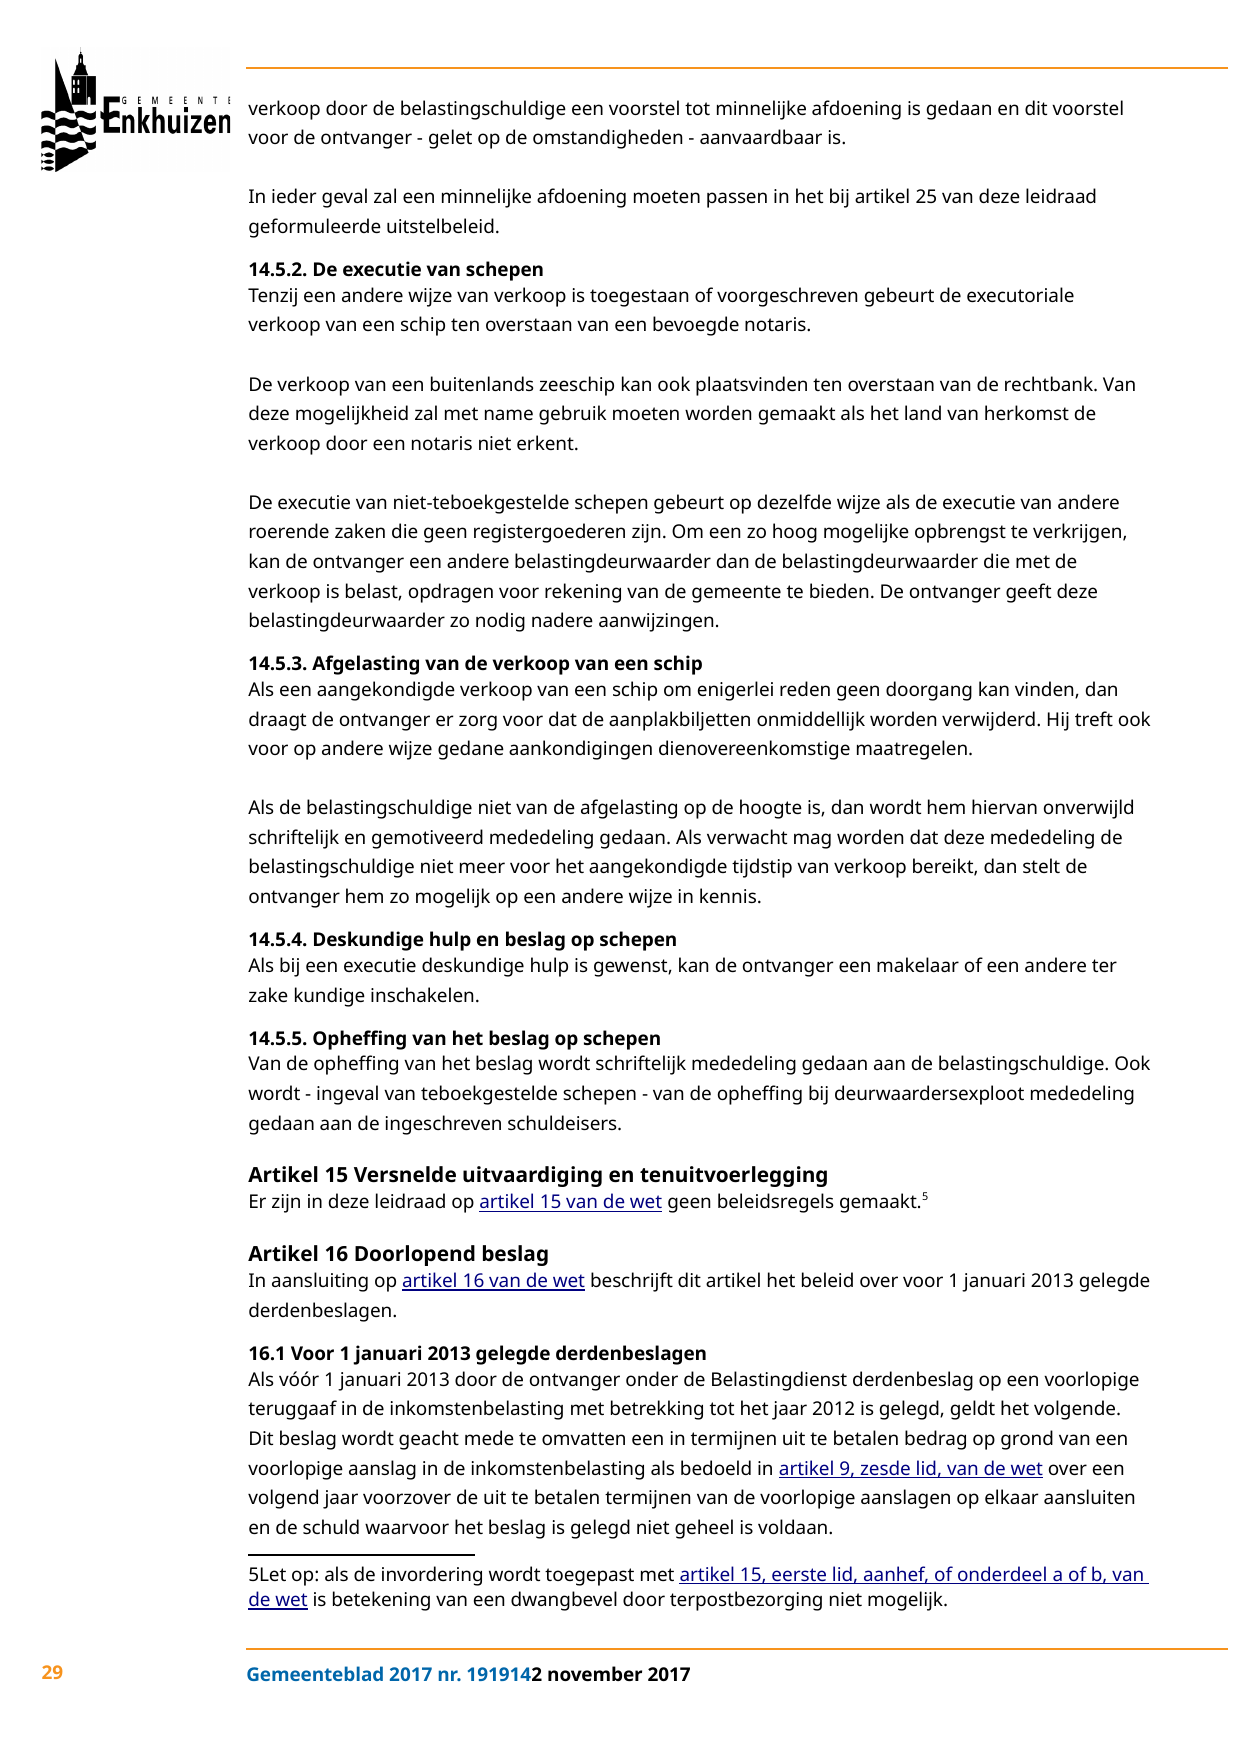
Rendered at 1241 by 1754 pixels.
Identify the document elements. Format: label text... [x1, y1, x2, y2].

text Let op: als de invordering wordt toegepast met artikel 15, eerste lid, aanhef, of onderdeel a of b, van de wet is betekening van een dwangbevel door terpostbezorging niet mogelijk. [248, 1561, 1152, 1612]
text Als bij een executie deskundige hulp is gewenst, kan de ontvanger een makelaar of een andere ter zake kundige inschakelen. [248, 952, 1152, 1007]
text De executie van niet-teboekgestelde schepen gebeurt op dezelfde wijze als de executie van andere roerende zaken die geen registergoederen zijn. Om een zo hoog mogelijke opbrengst te verkrijgen, kan de ontvanger een andere belastingdeurwaarder dan de belastingdeurwaarder die met de verkoop is belast, opdragen voor rekening van de gemeente te bieden. De ontvanger geeft deze belastingdeurwaarder zo nodig nadere aanwijzingen. [248, 489, 1152, 633]
text Als de belastingschuldige niet van de afgelasting op de hoogte is, dan wordt hem hiervan onverwijld schriftelijk en gemotiveerd mededeling gedaan. Als verwacht mag worden dat deze mededeling de belastingschuldige niet meer voor het aangekondigde tijdstip van verkoop bereikt, dan stelt de ontvanger hem zo mogelijk op een andere wijze in kennis. [248, 794, 1152, 909]
text 14.5.4. Deskundige hulp en beslag op schepen [248, 926, 1152, 952]
text Er zijn in deze leidraad op artikel 15 van de wet geen beleidsregels gemaakt. [248, 1189, 1152, 1214]
text Tenzij een andere wijze van verkoop is toegestaan of voorgeschreven gebeurt de executoriale verkoop van een schip ten overstaan van een bevoegde notaris. [248, 282, 1152, 337]
text Artikel 15 Versnelde uitvaardiging en tenuitvoerlegging [248, 1160, 1152, 1189]
text Van de opheffing van het beslag wordt schriftelijk mededeling gedaan aan de belastingschuldige. Ook wordt - ingeval van teboekgestelde schepen - van de opheffing bij deurwaardersexploot mededeling gedaan aan de ingeschreven schuldeisers. [248, 1051, 1152, 1136]
text 14.5.2. De executie van schepen [248, 256, 1152, 282]
text In aansluiting op artikel 16 van de wet beschrijft dit artikel het beleid over voor 1 januari 2013 gelegde derdenbeslagen. [248, 1267, 1152, 1323]
text Artikel 16 Doorlopend beslag [248, 1239, 1152, 1267]
text 14.5.5. Opheffing van het beslag op schepen [248, 1025, 1152, 1051]
text 16.1 Voor 1 januari 2013 gelegde derdenbeslagen [248, 1340, 1152, 1366]
text Als vóór 1 januari 2013 door de ontvanger onder de Belastingdienst derdenbeslag op een voorlopige teruggaaf in de inkomstenbelasting met betrekking tot het jaar 2012 is gelegd, geldt het volgende. Dit beslag wordt geacht mede te omvatten een in termijnen uit te betalen bedrag op grond van een voorlopige aanslag in de inkomstenbelasting als bedoeld in artikel 9, zesde lid, van de wet over een volgend jaar voorzover de uit te betalen termijnen van de voorlopige aanslagen op elkaar aansluiten en de schuld waarvoor het beslag is gelegd niet geheel is voldaan. [248, 1366, 1152, 1539]
text In ieder geval zal een minnelijke afdoening moeten passen in het bij artikel 25 van deze leidraad geformuleerde uitstelbeleid. [248, 183, 1152, 239]
text 14.5.3. Afgelasting van de verkoop van een schip [248, 651, 1152, 676]
picture [41, 47, 231, 172]
text De verkoop van een buitenlands zeeschip kan ook plaatsvinden ten overstaan van de rechtbank. Van deze mogelijkheid zal met name gebruik moeten worden gemaakt als het land van herkomst de verkoop door een notaris niet erkent. [248, 371, 1152, 456]
text verkoop door de belastingschuldige een voorstel tot minnelijke afdoening is gedaan en dit voorstel voor de ontvanger - gelet op de omstandigheden - aanvaardbaar is. [248, 95, 1152, 150]
text Als een aangekondigde verkoop van een schip om enigerlei reden geen doorgang kan vinden, dan draagt de ontvanger er zorg voor dat de aanplakbiljetten onmiddellijk worden verwijderd. Hij treft ook voor op andere wijze gedane aankondigingen dienovereenkomstige maatregelen. [248, 676, 1152, 761]
